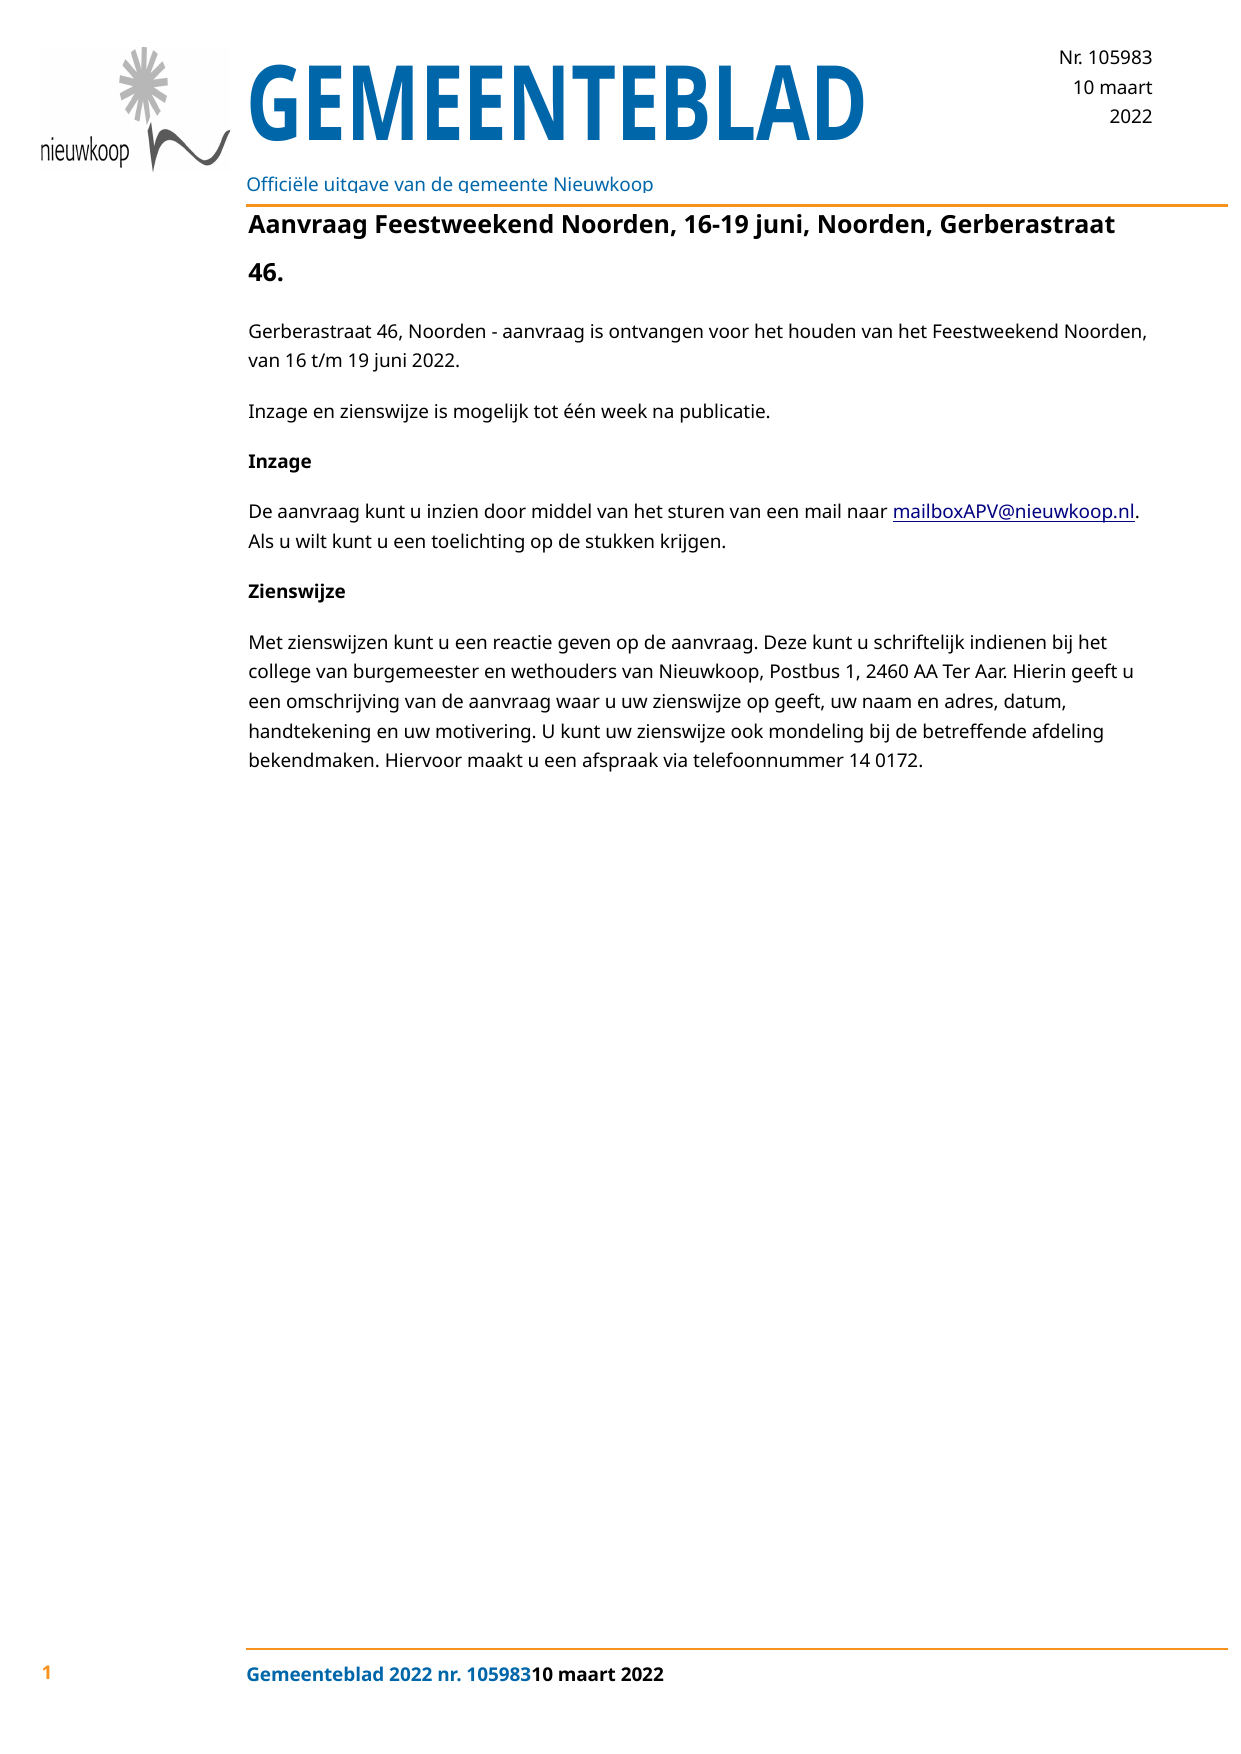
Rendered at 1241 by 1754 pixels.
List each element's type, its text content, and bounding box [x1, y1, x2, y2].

text Inzage en zienswijze is mogelijk tot één week na publicatie. [248, 398, 1152, 424]
text Zienswijze [248, 579, 1152, 604]
text De aanvraag kunt u inzien door middel van het sturen van een mail naar mailboxAPV@nieuwkoop.nl. Als u wilt kunt u een toelichting op de stukken krijgen. [248, 499, 1152, 554]
text Aanvraag Feestweekend Noorden, 16-19 juni, Noorden, Gerberastraat 46. [248, 207, 1152, 288]
text Inzage [248, 448, 1152, 474]
picture [41, 47, 231, 172]
text Gerberastraat 46, Noorden - aanvraag is ontvangen voor het houden van het Feestweekend Noorden, van 16 t/m 19 juni 2022. [248, 318, 1152, 373]
text Met zienswijzen kunt u een reactie geven op de aanvraag. Deze kunt u schriftelijk indienen bij het college van burgemeester en wethouders van Nieuwkoop, Postbus 1, 2460 AA Ter Aar. Hierin geeft u een omschrijving van de aanvraag waar u uw zienswijze op geeft, uw naam en adres, datum, handtekening en uw motivering. U kunt uw zienswijze ook mondeling bij de betreffende afdeling bekendmaken. Hiervoor maakt u een afspraak via telefoonnummer 14 0172. [248, 629, 1152, 773]
